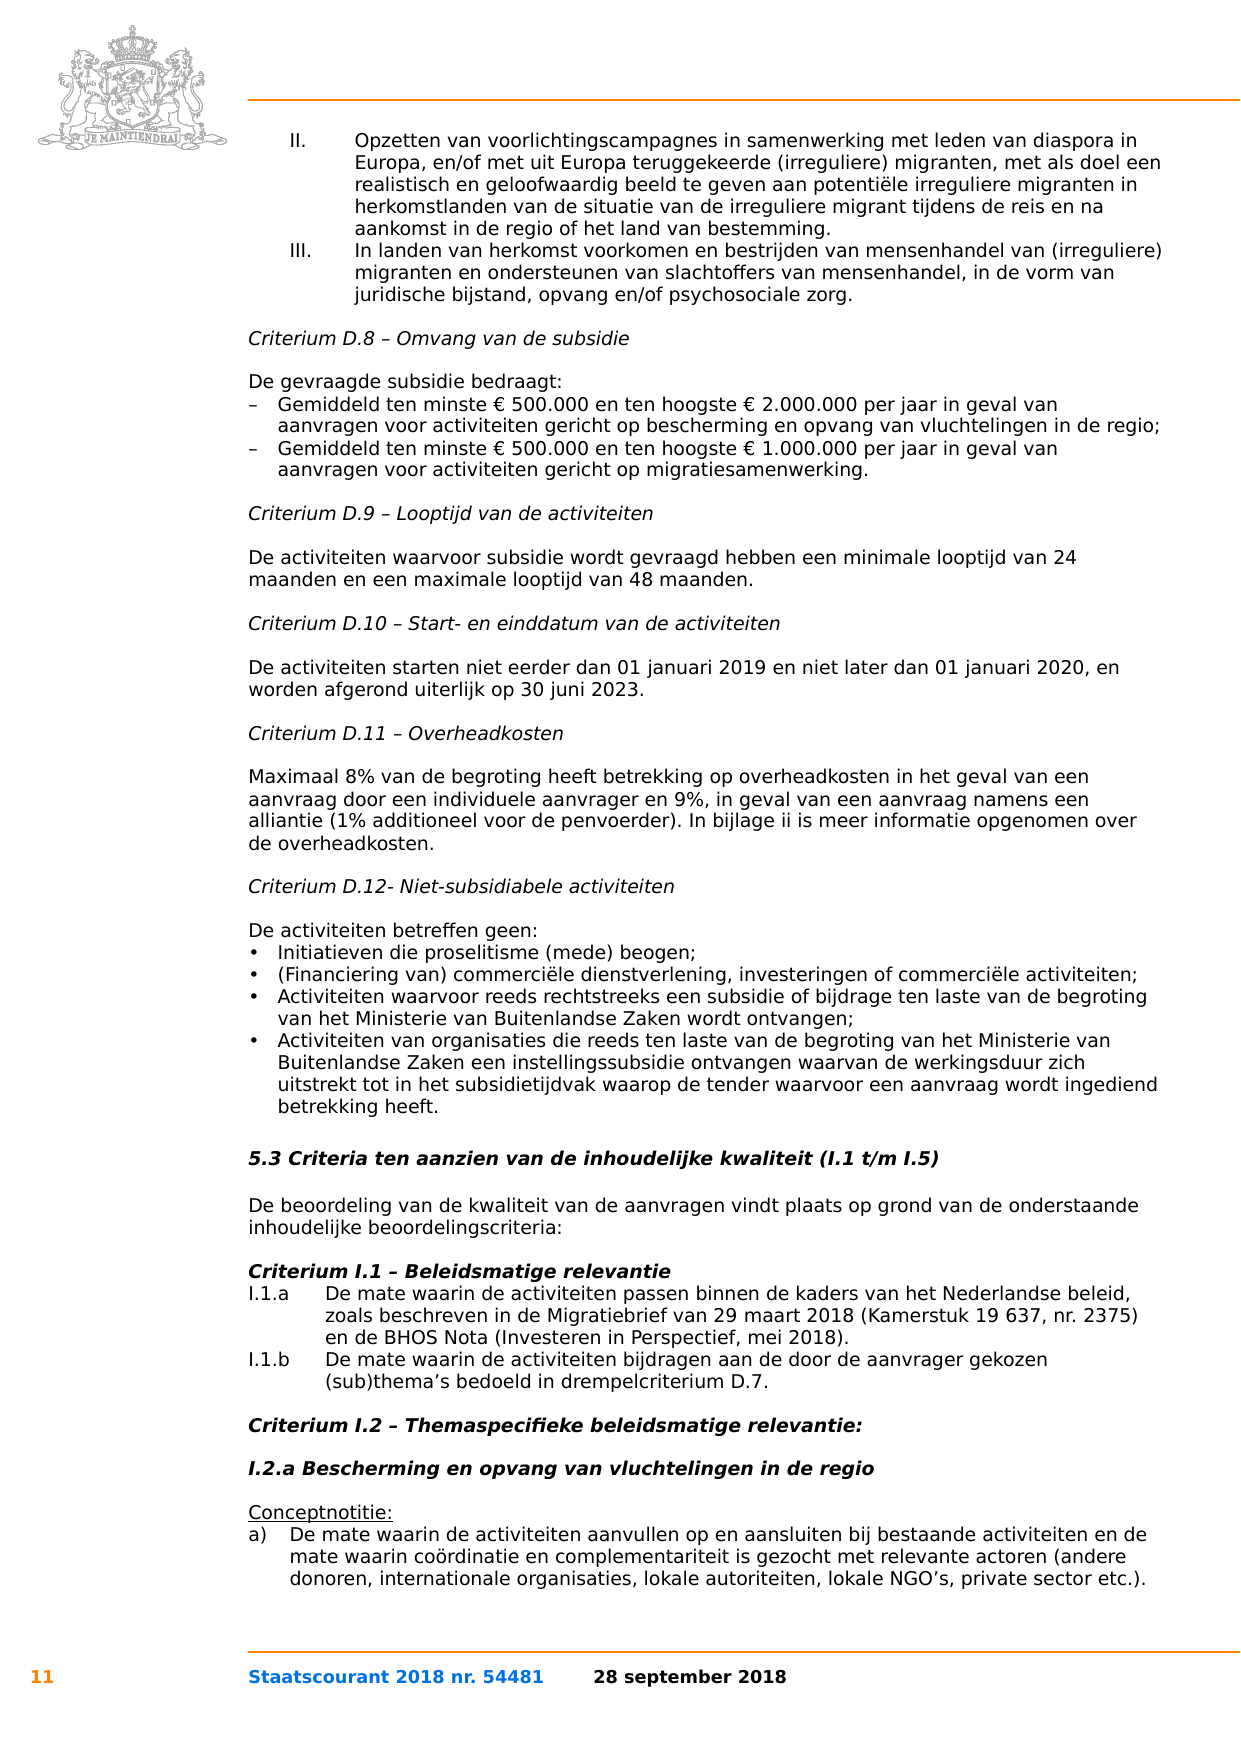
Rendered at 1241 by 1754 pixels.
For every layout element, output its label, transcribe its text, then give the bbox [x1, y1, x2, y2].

text De beoordeling van de kwaliteit van de aanvragen vindt plaats op grond van de onderstaande inhoudelijke beoordelingscriteria: [248, 1195, 1163, 1239]
text I.1.b De mate waarin de activiteiten bijdragen aan de door de aanvrager gekozen (sub)thema’s bedoeld in drempelcriterium D.7. [248, 1349, 1163, 1393]
text I.1.a De mate waarin de activiteiten passen binnen de kaders van het Nederlandse beleid, zoals beschreven in de Migratiebrief van 29 maart 2018 (Kamerstuk 19 637, nr. 2375) en de BHOS Nota (Investeren in Perspectief, mei 2018). [248, 1283, 1163, 1349]
text De activiteiten betreffen geen: [248, 920, 1163, 942]
text I.2.a Bescherming en opvang van vluchtelingen in de regio [248, 1458, 1163, 1480]
text – Gemiddeld ten minste € 500.000 en ten hoogste € 1.000.000 per jaar in geval van aanvragen voor activiteiten gericht op migratiesamenwerking. [248, 437, 1163, 481]
picture [38, 25, 227, 150]
text De activiteiten starten niet eerder dan 01 januari 2019 en niet later dan 01 januari 2020, en worden afgerond uiterlijk op 30 juni 2023. [248, 657, 1163, 701]
text • (Financiering van) commerciële dienstverlening, investeringen of commerciële activiteiten; [248, 964, 1163, 986]
subtitle Criterium D.8 – Omvang van de subsidie [248, 328, 1163, 349]
text II. Opzetten van voorlichtingscampagnes in samenwerking met leden van diaspora in Europa, en/of met uit Europa teruggekeerde (irreguliere) migranten, met als doel een realistisch en geloofwaardig beeld te geven aan potentiële irreguliere migranten in herkomstlanden van de situatie van de irreguliere migrant tijdens de reis en na aankomst in de regio of het land van bestemming. [289, 130, 1163, 240]
text – Gemiddeld ten minste € 500.000 en ten hoogste € 2.000.000 per jaar in geval van aanvragen voor activiteiten gericht op bescherming en opvang van vluchtelingen in de regio; [248, 393, 1163, 437]
text • Activiteiten van organisaties die reeds ten laste van de begroting van het Ministerie van Buitenlandse Zaken een instellingssubsidie ontvangen waarvan de werkingsduur zich uitstrekt tot in het subsidietijdvak waarop de tender waarvoor een aanvraag wordt ingediend betrekking heeft. [248, 1030, 1163, 1118]
text a) De mate waarin de activiteiten aanvullen op en aansluiten bij bestaande activiteiten en de mate waarin coördinatie en complementariteit is gezocht met relevante actoren (andere donoren, internationale organisaties, lokale autoriteiten, lokale NGO’s, private sector etc.). [248, 1524, 1163, 1590]
text Maximaal 8% van de begroting heeft betrekking op overheadkosten in het geval van een aanvraag door een individuele aanvrager en 9%, in geval van een aanvraag namens een alliantie (1% additioneel voor de penvoerder). In bijlage ii is meer informatie opgenomen over de overheadkosten. [248, 766, 1163, 854]
text De activiteiten waarvoor subsidie wordt gevraagd hebben een minimale looptijd van 24 maanden en een maximale looptijd van 48 maanden. [248, 547, 1163, 591]
subtitle Criterium D.11 – Overheadkosten [248, 723, 1163, 744]
text De gevraagde subsidie bedraagt: [248, 371, 1163, 393]
subtitle Criterium D.10 – Start- en einddatum van de activiteiten [248, 613, 1163, 635]
subtitle 5.3 Criteria ten aanzien van de inhoudelijke kwaliteit (I.1 t/m I.5) [248, 1148, 1163, 1170]
text • Initiatieven die proselitisme (mede) beogen; [248, 942, 1163, 964]
subtitle Criterium D.12- Niet-subsidiabele activiteiten [248, 876, 1163, 898]
subtitle Criterium D.9 – Looptijd van de activiteiten [248, 503, 1163, 525]
text Conceptnotitie: [248, 1502, 1163, 1524]
subtitle Criterium I.2 – Themaspecifieke beleidsmatige relevantie: [248, 1414, 1163, 1436]
subtitle Criterium I.1 – Beleidsmatige relevantie [248, 1261, 1163, 1283]
text III. In landen van herkomst voorkomen en bestrijden van mensenhandel van (irreguliere) migranten en ondersteunen van slachtoffers van mensenhandel, in de vorm van juridische bijstand, opvang en/of psychosociale zorg. [289, 240, 1163, 306]
text • Activiteiten waarvoor reeds rechtstreeks een subsidie of bijdrage ten laste van de begroting van het Ministerie van Buitenlandse Zaken wordt ontvangen; [248, 986, 1163, 1030]
